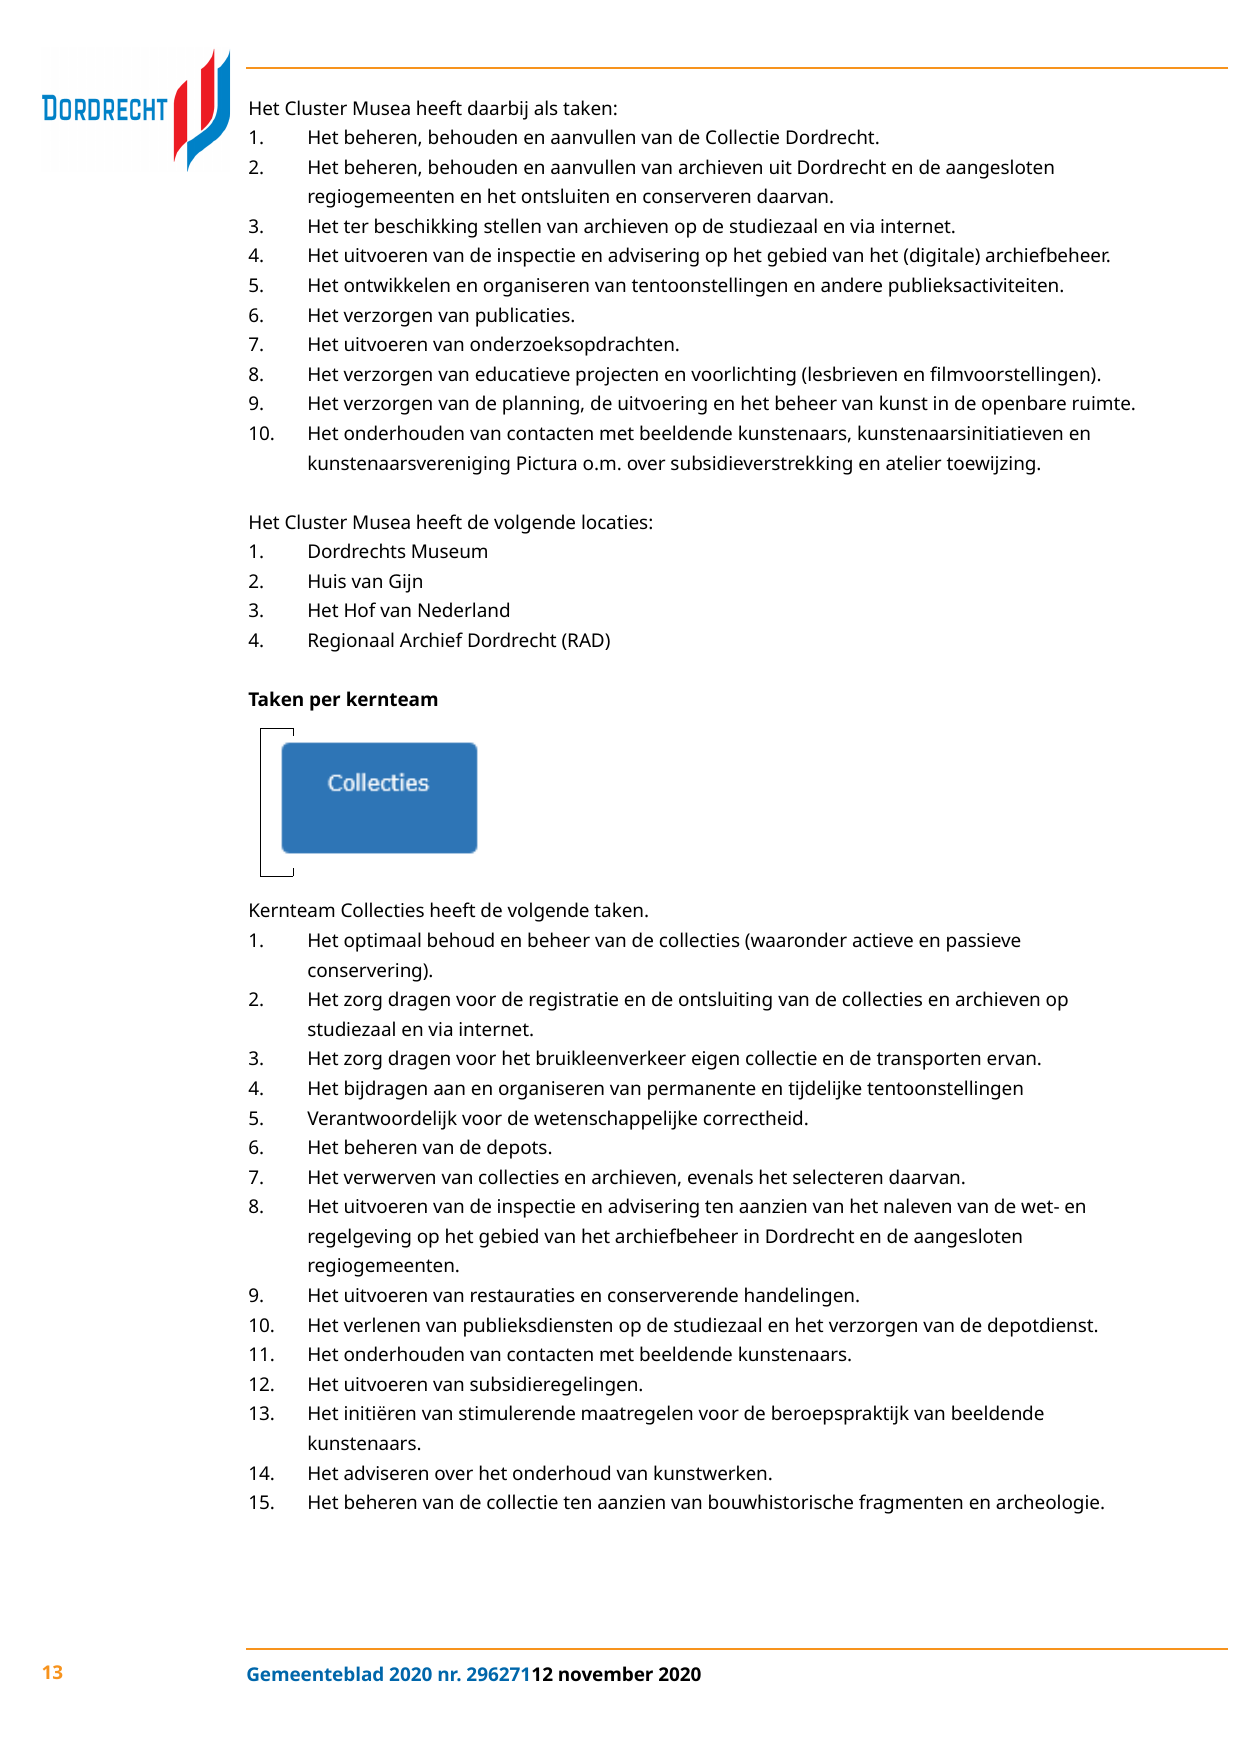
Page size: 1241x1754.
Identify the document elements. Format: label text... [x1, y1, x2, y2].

list Het onderhouden van contacten met beeldende kunstenaars, kunstenaarsinitiatieven en kunstenaarsvereniging Pictura o.m. over subsidieverstrekking en atelier toewijzing. [248, 420, 1152, 476]
list Het beheren van de collectie ten aanzien van bouwhistorische fragmenten en archeologie. [248, 1489, 1152, 1515]
list Het onderhouden van contacten met beeldende kunstenaars. [248, 1341, 1152, 1367]
list Het verzorgen van publicaties. [248, 302, 1152, 328]
list Het beheren van de depots. [248, 1134, 1152, 1160]
list Het verzorgen van educatieve projecten en voorlichting (lesbrieven en filmvoorstellingen). [248, 361, 1152, 387]
list Het adviseren over het onderhoud van kunstwerken. [248, 1460, 1152, 1486]
list Het zorg dragen voor het bruikleenverkeer eigen collectie en de transporten ervan. [248, 1046, 1152, 1071]
list Dordrechts Museum [248, 538, 1152, 564]
list Het uitvoeren van restauraties en conserverende handelingen. [248, 1282, 1152, 1308]
list Het verzorgen van de planning, de uitvoering en het beheer van kunst in de openbare ruimte. [248, 391, 1152, 416]
text Het Cluster Musea heeft de volgende locaties: [248, 509, 1152, 535]
picture [41, 47, 231, 172]
list Het initiëren van stimulerende maatregelen voor de beroepspraktijk van beeldende kunstenaars. [248, 1401, 1152, 1456]
picture [268, 736, 505, 868]
list Het ter beschikking stellen van archieven op de studiezaal en via internet. [248, 213, 1152, 239]
list Het optimaal behoud en beheer van de collecties (waaronder actieve en passieve conservering). [248, 927, 1152, 983]
list Het verlenen van publieksdiensten op de studiezaal en het verzorgen van de depotdienst. [248, 1312, 1152, 1338]
list Verantwoordelijk voor de wetenschappelijke correctheid. [248, 1105, 1152, 1131]
list Het bijdragen aan en organiseren van permanente en tijdelijke tentoonstellingen [248, 1075, 1152, 1101]
list Het ontwikkelen en organiseren van tentoonstellingen en andere publieksactiviteiten. [248, 272, 1152, 298]
list Huis van Gijn [248, 568, 1152, 594]
text Kernteam Collecties heeft de volgende taken. [248, 898, 1152, 923]
list Het Hof van Nederland [248, 598, 1152, 623]
list Het zorg dragen voor de registratie en de ontsluiting van de collecties en archieven op studiezaal en via internet. [248, 986, 1152, 1042]
list Het uitvoeren van de inspectie en advisering op het gebied van het (digitale) archiefbeheer. [248, 243, 1152, 268]
list Het beheren, behouden en aanvullen van de Collectie Dordrecht. [248, 124, 1152, 150]
list Het verwerven van collecties en archieven, evenals het selecteren daarvan. [248, 1164, 1152, 1190]
list Regionaal Archief Dordrecht (RAD) [248, 627, 1152, 653]
list Het uitvoeren van de inspectie en advisering ten aanzien van het naleven van de wet- en regelgeving op het gebied van het archiefbeheer in Dordrecht en de aangesloten regiogemeenten. [248, 1193, 1152, 1278]
text Het Cluster Musea heeft daarbij als taken: [248, 95, 1152, 121]
list Het beheren, behouden en aanvullen van archieven uit Dordrecht en de aangesloten regiogemeenten en het ontsluiten en conserveren daarvan. [248, 154, 1152, 209]
list Het uitvoeren van onderzoeksopdrachten. [248, 331, 1152, 357]
list Het uitvoeren van subsidieregelingen. [248, 1371, 1152, 1397]
text Taken per kernteam [248, 686, 1152, 712]
